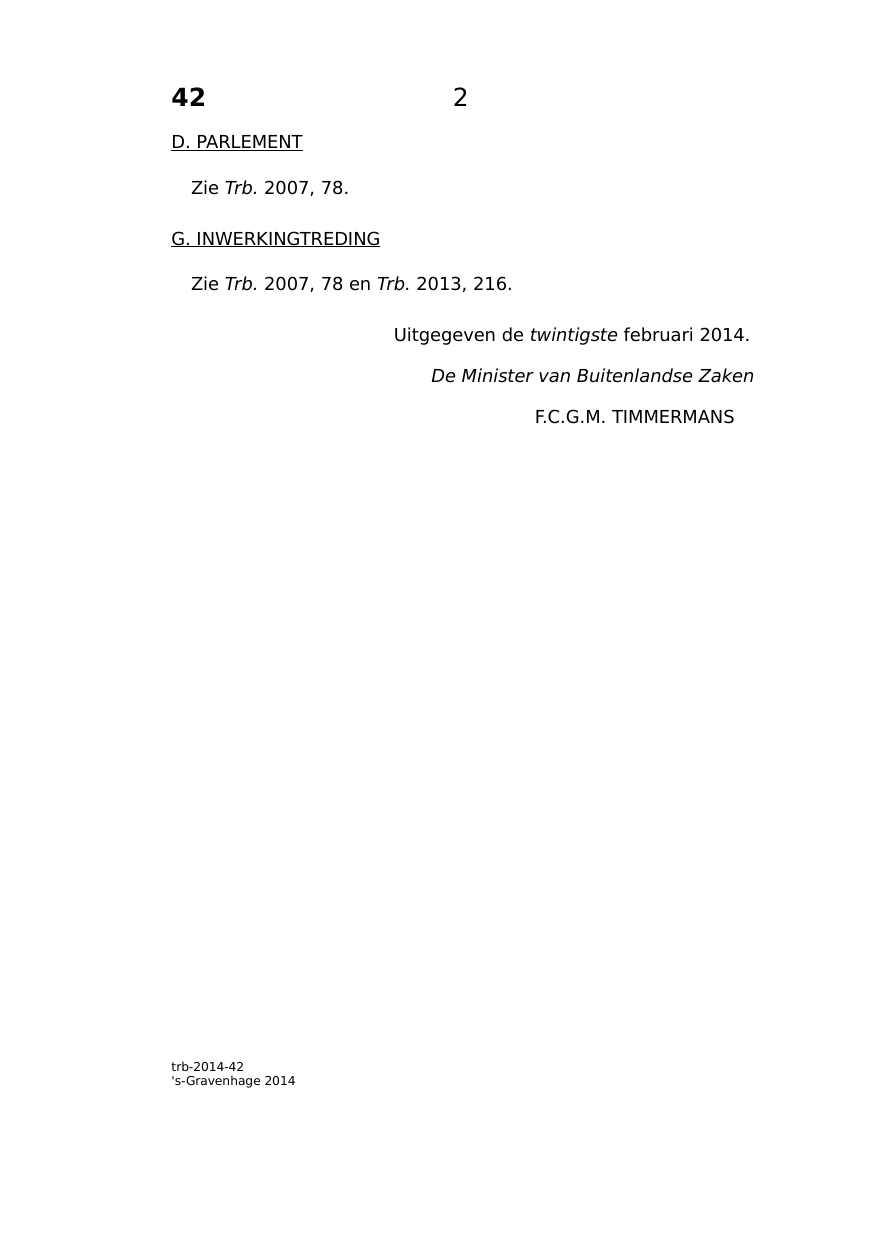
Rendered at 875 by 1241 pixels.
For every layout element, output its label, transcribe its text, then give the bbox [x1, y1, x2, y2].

subtitle D. PARLEMENT [171, 132, 756, 153]
text De Minister van Buitenlandse Zaken F.C.G.M. TIMMERMANS [171, 366, 756, 428]
text Zie Trb. 2007, 78 en Trb. 2013, 216. [171, 274, 756, 295]
text Uitgegeven de twintigste februari 2014. [171, 325, 756, 346]
text 's-Gravenhage 2014 [171, 1074, 405, 1088]
subtitle G. INWERKINGTREDING [171, 228, 756, 249]
text Zie Trb. 2007, 78. [171, 178, 756, 198]
text trb-2014-42 [171, 1060, 405, 1074]
